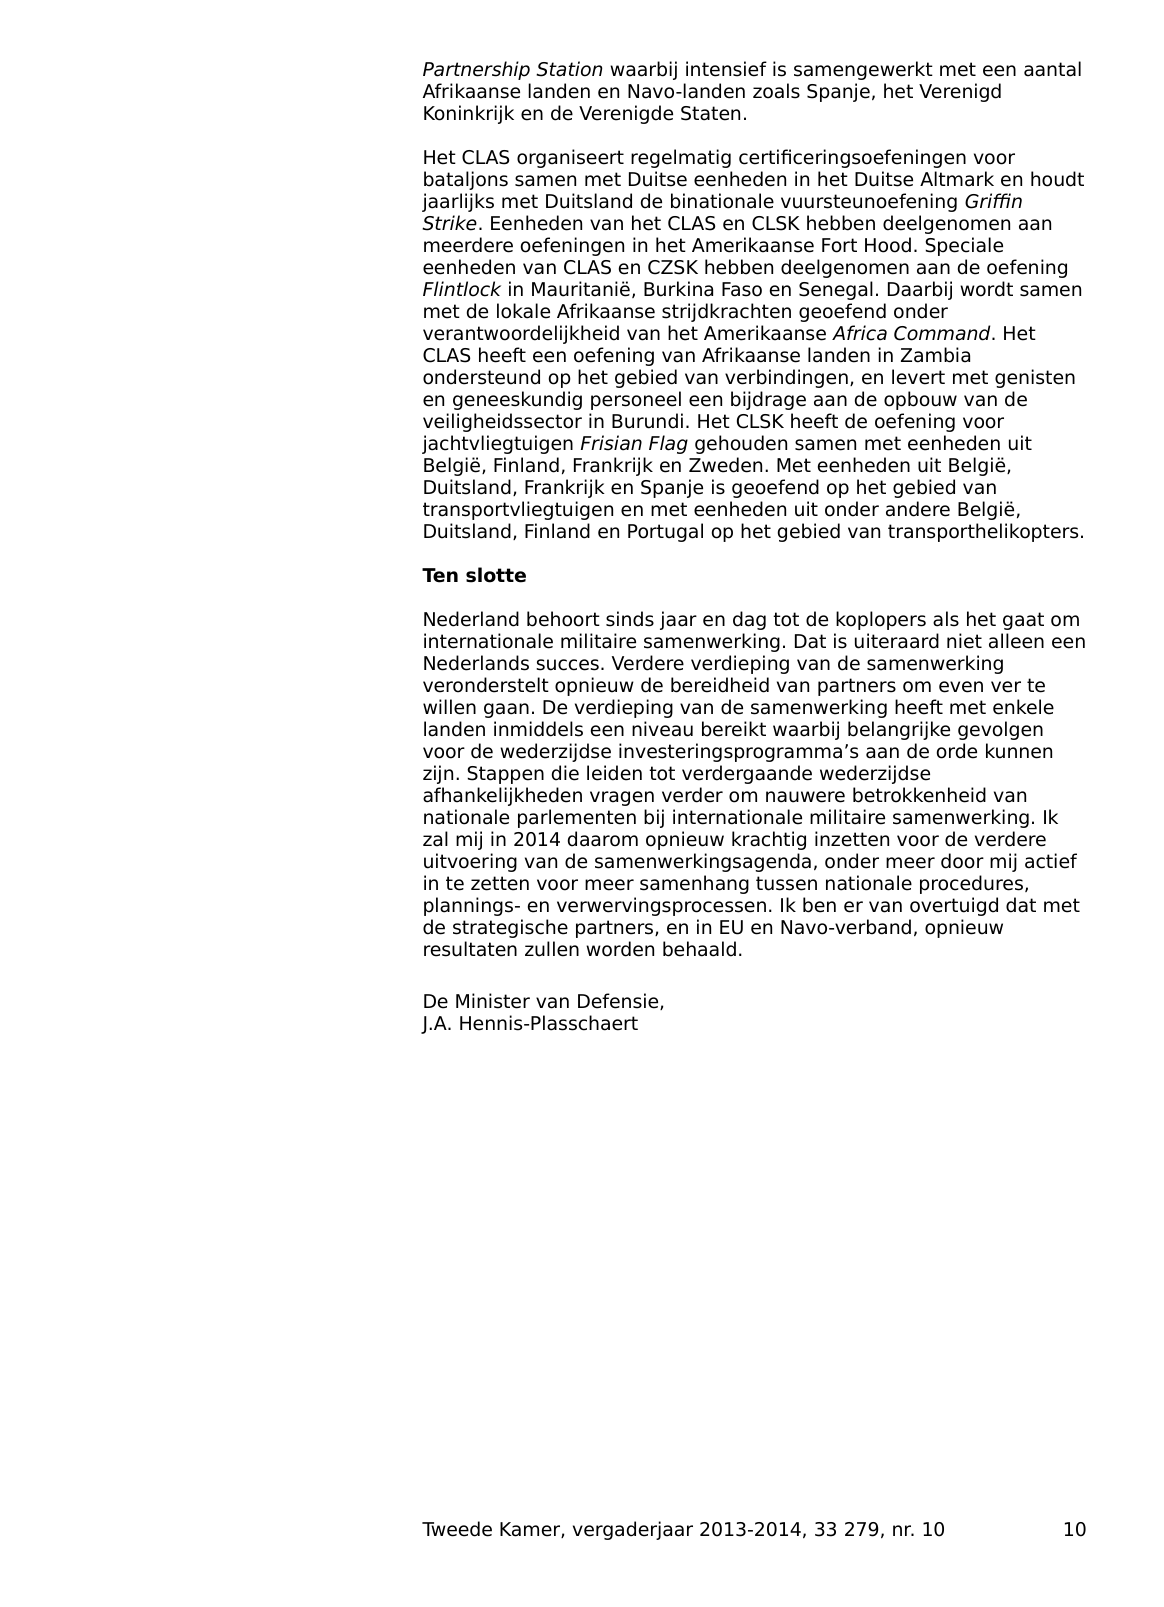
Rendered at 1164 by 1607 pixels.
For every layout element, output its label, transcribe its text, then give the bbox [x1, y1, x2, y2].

text Het CLAS organiseert regelmatig certificeringsoefeningen voor bataljons samen met Duitse eenheden in het Duitse Altmark en houdt jaarlijks met Duitsland de binationale vuursteunoefening Griffin Strike. Eenheden van het CLAS en CLSK hebben deelgenomen aan meerdere oefeningen in het Amerikaanse Fort Hood. Speciale eenheden van CLAS en CZSK hebben deelgenomen aan de oefening Flintlock in Mauritanië, Burkina Faso en Senegal. Daarbij wordt samen met de lokale Afrikaanse strijdkrachten geoefend onder verantwoordelijkheid van het Amerikaanse Africa Command. Het CLAS heeft een oefening van Afrikaanse landen in Zambia ondersteund op het gebied van verbindingen, en levert met genisten en geneeskundig personeel een bijdrage aan de opbouw van de veiligheidssector in Burundi. Het CLSK heeft de oefening voor jachtvliegtuigen Frisian Flag gehouden samen met eenheden uit België, Finland, Frankrijk en Zweden. Met eenheden uit België, Duitsland, Frankrijk en Spanje is geoefend op het gebied van transportvliegtuigen en met eenheden uit onder andere België, Duitsland, Finland en Portugal op het gebied van transporthelikopters. [422, 147, 1087, 543]
subtitle Ten slotte [422, 565, 1087, 587]
text Partnership Station waarbij intensief is samengewerkt met een aantal Afrikaanse landen en Navo-landen zoals Spanje, het Verenigd Koninkrijk en de Verenigde Staten. [422, 59, 1087, 125]
text Nederland behoort sinds jaar en dag tot de koplopers als het gaat om internationale militaire samenwerking. Dat is uiteraard niet alleen een Nederlands succes. Verdere verdieping van de samenwerking veronderstelt opnieuw de bereidheid van partners om even ver te willen gaan. De verdieping van de samenwerking heeft met enkele landen inmiddels een niveau bereikt waarbij belangrijke gevolgen voor de wederzijdse investeringsprogramma’s aan de orde kunnen zijn. Stappen die leiden tot verdergaande wederzijdse afhankelijkheden vragen verder om nauwere betrokkenheid van nationale parlementen bij internationale militaire samenwerking. Ik zal mij in 2014 daarom opnieuw krachtig inzetten voor de verdere uitvoering van de samenwerkingsagenda, onder meer door mij actief in te zetten voor meer samenhang tussen nationale procedures, plannings- en verwervingsprocessen. Ik ben er van overtuigd dat met de strategische partners, en in EU en Navo-verband, opnieuw resultaten zullen worden behaald. [422, 609, 1087, 961]
text De Minister van Defensie, J.A. Hennis-Plasschaert [422, 991, 1087, 1035]
